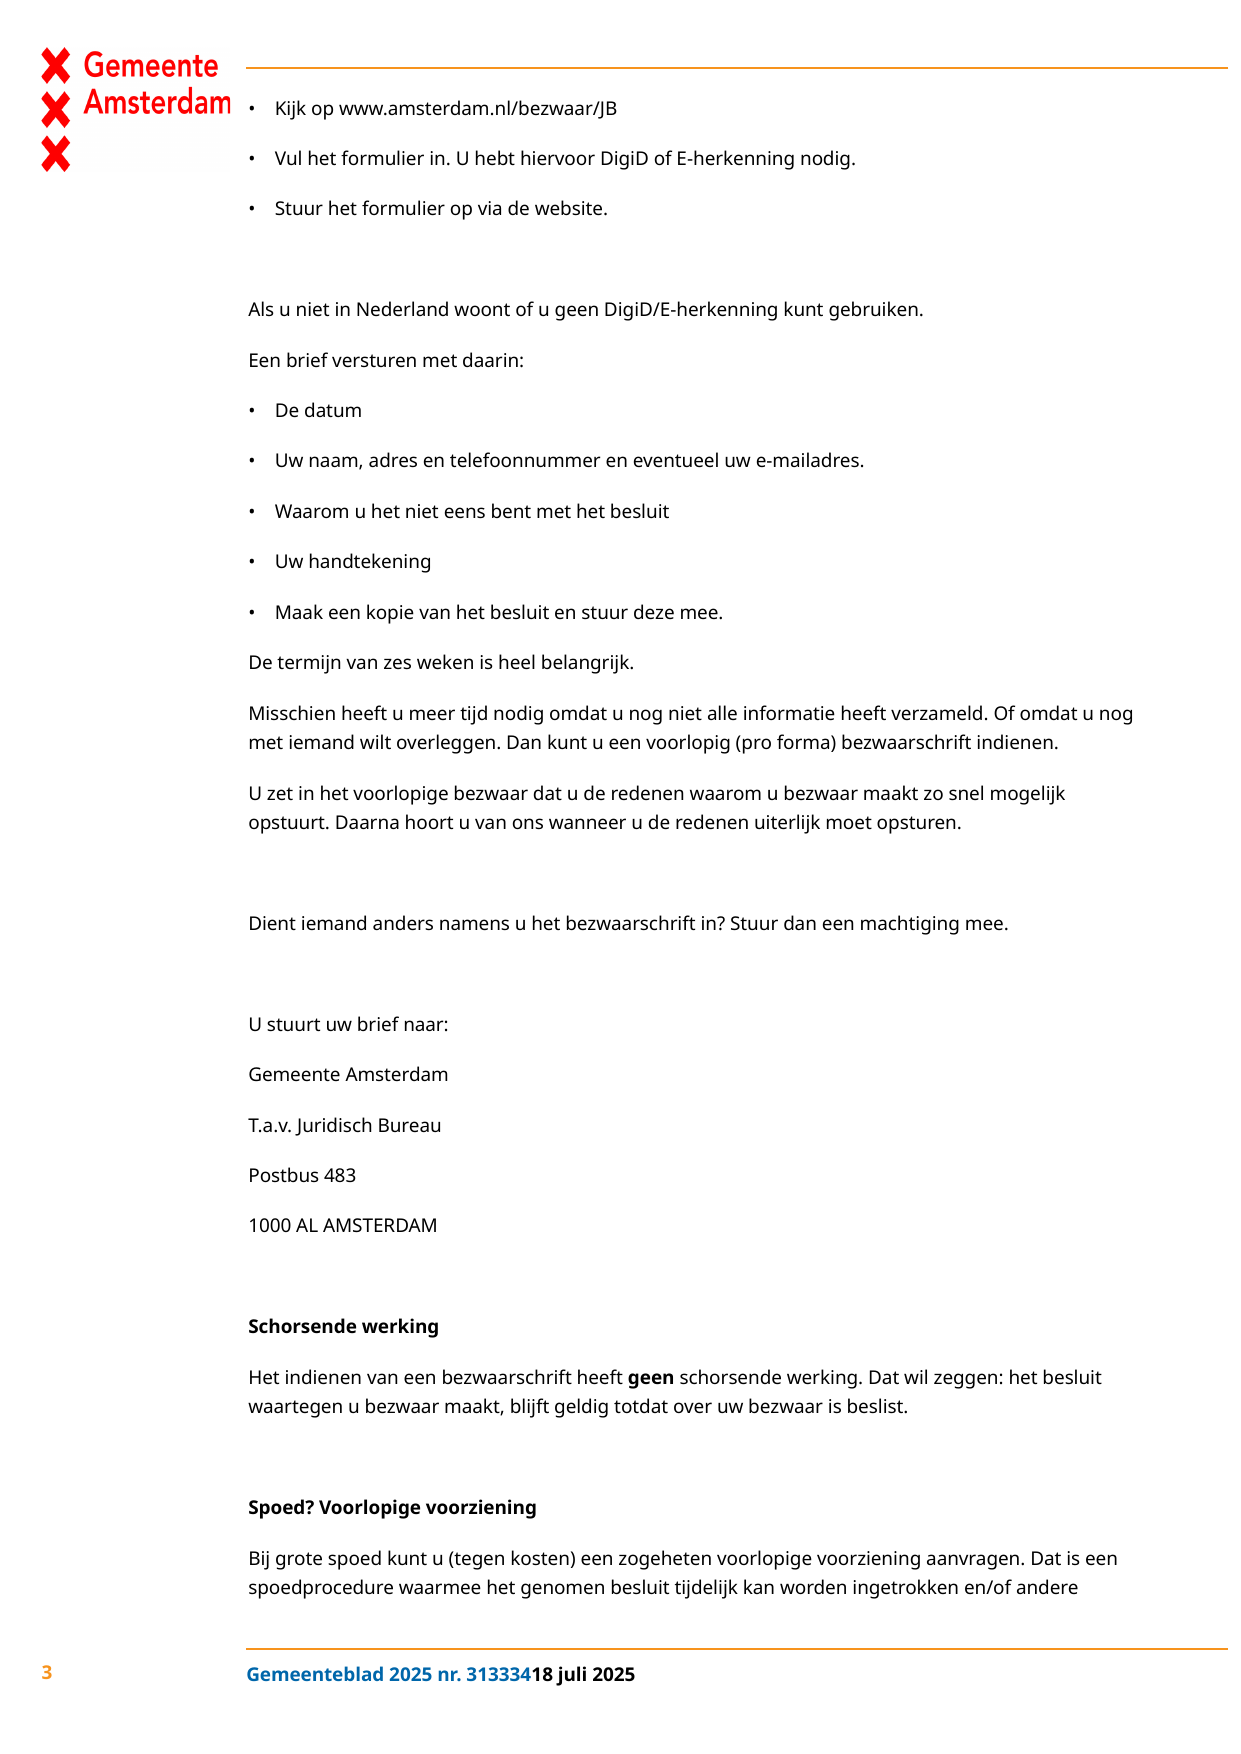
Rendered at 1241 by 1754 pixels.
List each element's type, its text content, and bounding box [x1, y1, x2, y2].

text • Uw naam, adres en telefoonnummer en eventueel uw e-mailadres. [248, 448, 1152, 473]
text • De datum [248, 397, 1152, 423]
text 1000 AL AMSTERDAM [248, 1213, 1152, 1238]
text Het indienen van een bezwaarschrift heeft geen schorsende werking. Dat wil zeggen: het besluit waartegen u bezwaar maakt, blijft geldig totdat over uw bezwaar is beslist. [248, 1364, 1152, 1419]
text De termijn van zes weken is heel belangrijk. [248, 649, 1152, 675]
text • Uw handtekening [248, 548, 1152, 574]
text Gemeente Amsterdam [248, 1061, 1152, 1087]
text Een brief versturen met daarin: [248, 347, 1152, 373]
text U stuurt uw brief naar: [248, 1011, 1152, 1037]
text U zet in het voorlopige bezwaar dat u de redenen waarom u bezwaar maakt zo snel mogelijk opstuurt. Daarna hoort u van ons wanneer u de redenen uiterlijk moet opsturen. [248, 780, 1152, 835]
text • Vul het formulier in. U hebt hiervoor DigiD of E-herkenning nodig. [248, 145, 1152, 171]
text • Stuur het formulier op via de website. [248, 196, 1152, 221]
text T.a.v. Juridisch Bureau [248, 1112, 1152, 1138]
text Postbus 483 [248, 1162, 1152, 1188]
text Spoed? Voorlopige voorziening [248, 1494, 1152, 1520]
text Schorsende werking [248, 1313, 1152, 1339]
text Dient iemand anders namens u het bezwaarschrift in? Stuur dan een machtiging mee. [248, 910, 1152, 936]
text Misschien heeft u meer tijd nodig omdat u nog niet alle informatie heeft verzameld. Of omdat u nog met iemand wilt overleggen. Dan kunt u een voorlopig (pro forma) bezwaarschrift indienen. [248, 700, 1152, 755]
text • Waarom u het niet eens bent met het besluit [248, 498, 1152, 524]
picture [41, 47, 231, 172]
text Als u niet in Nederland woont of u geen DigiD/E-herkenning kunt gebruiken. [248, 296, 1152, 322]
text Bij grote spoed kunt u (tegen kosten) een zogeheten voorlopige voorziening aanvragen. Dat is een spoedprocedure waarmee het genomen besluit tijdelijk kan worden ingetrokken en/of andere [248, 1545, 1152, 1600]
text • Kijk op www.amsterdam.nl/bezwaar/JB [248, 95, 1152, 121]
text • Maak een kopie van het besluit en stuur deze mee. [248, 599, 1152, 625]
